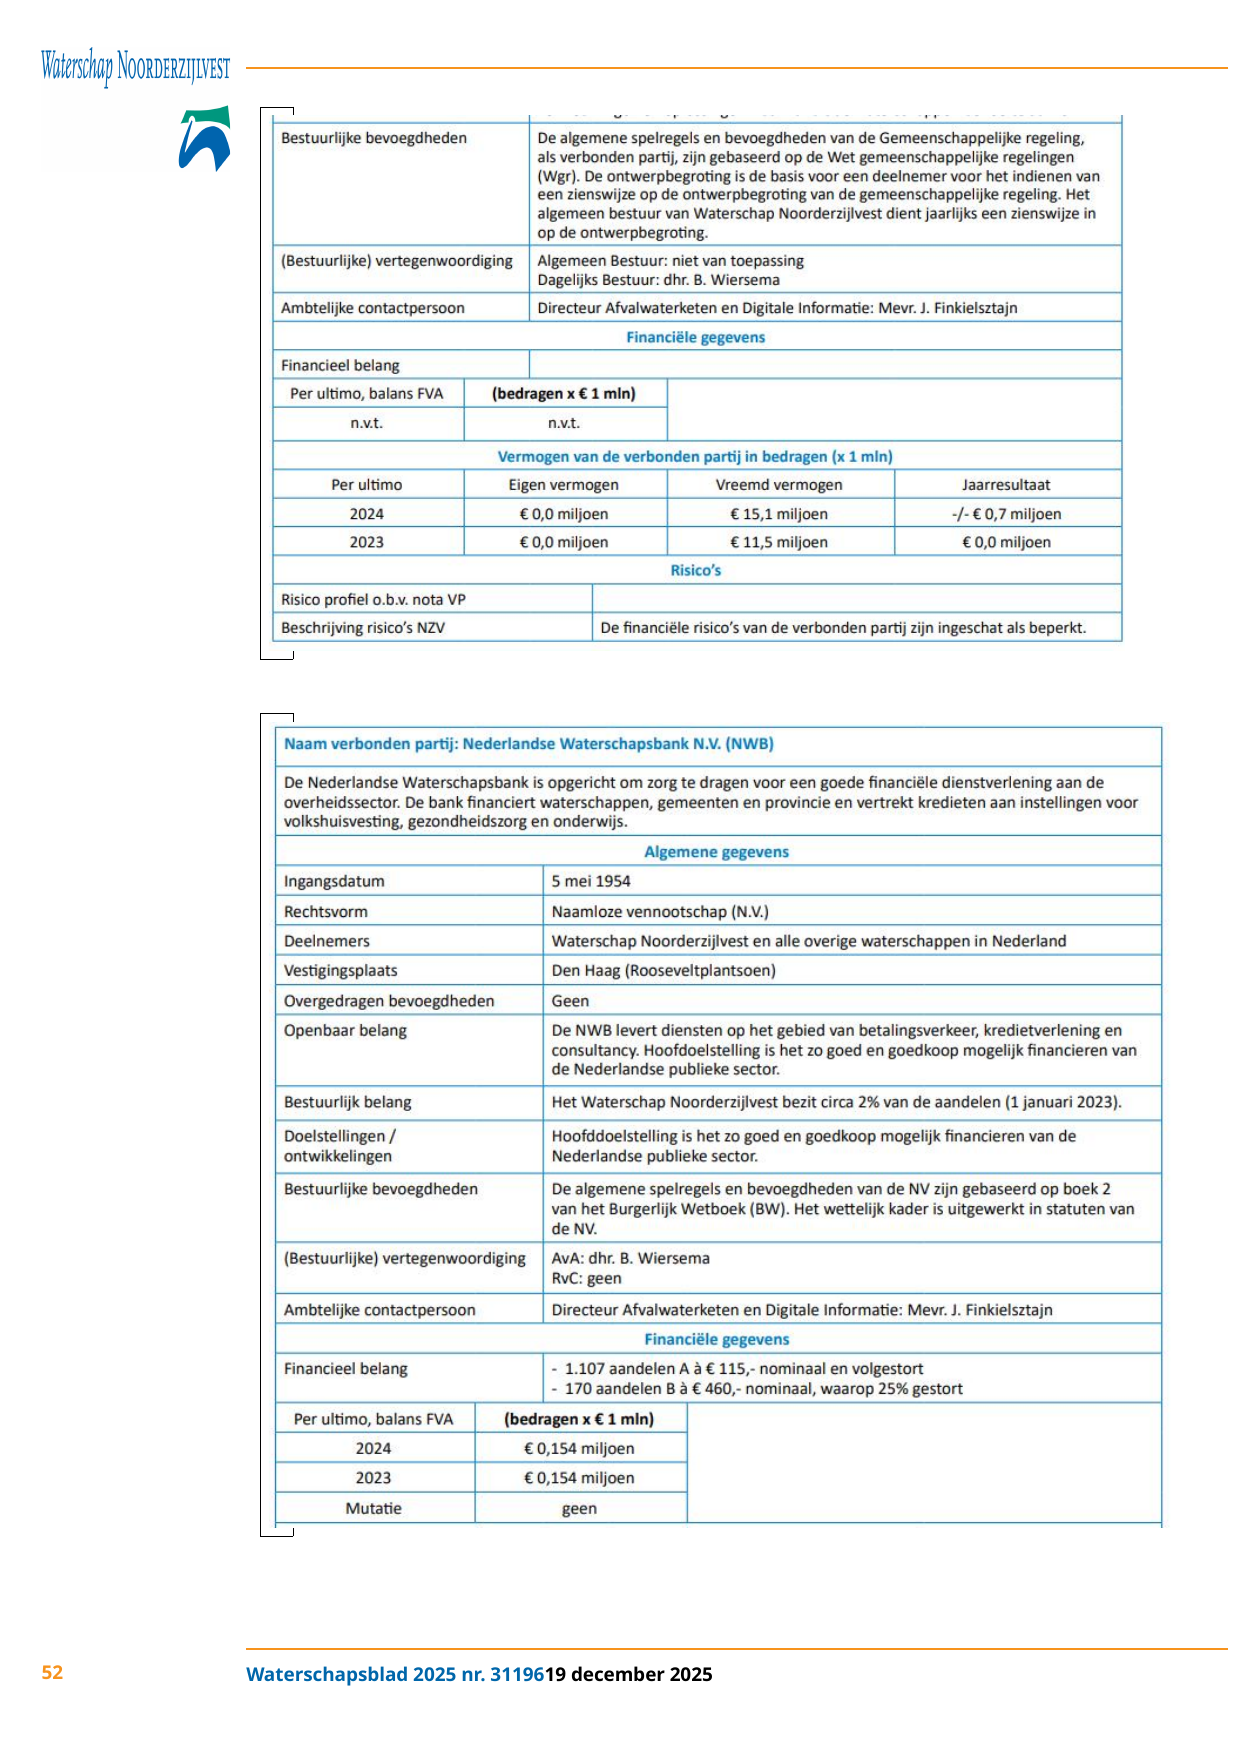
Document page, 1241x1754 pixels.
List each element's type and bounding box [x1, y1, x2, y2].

picture [41, 47, 231, 172]
picture [268, 722, 1173, 1528]
picture [268, 115, 1125, 651]
